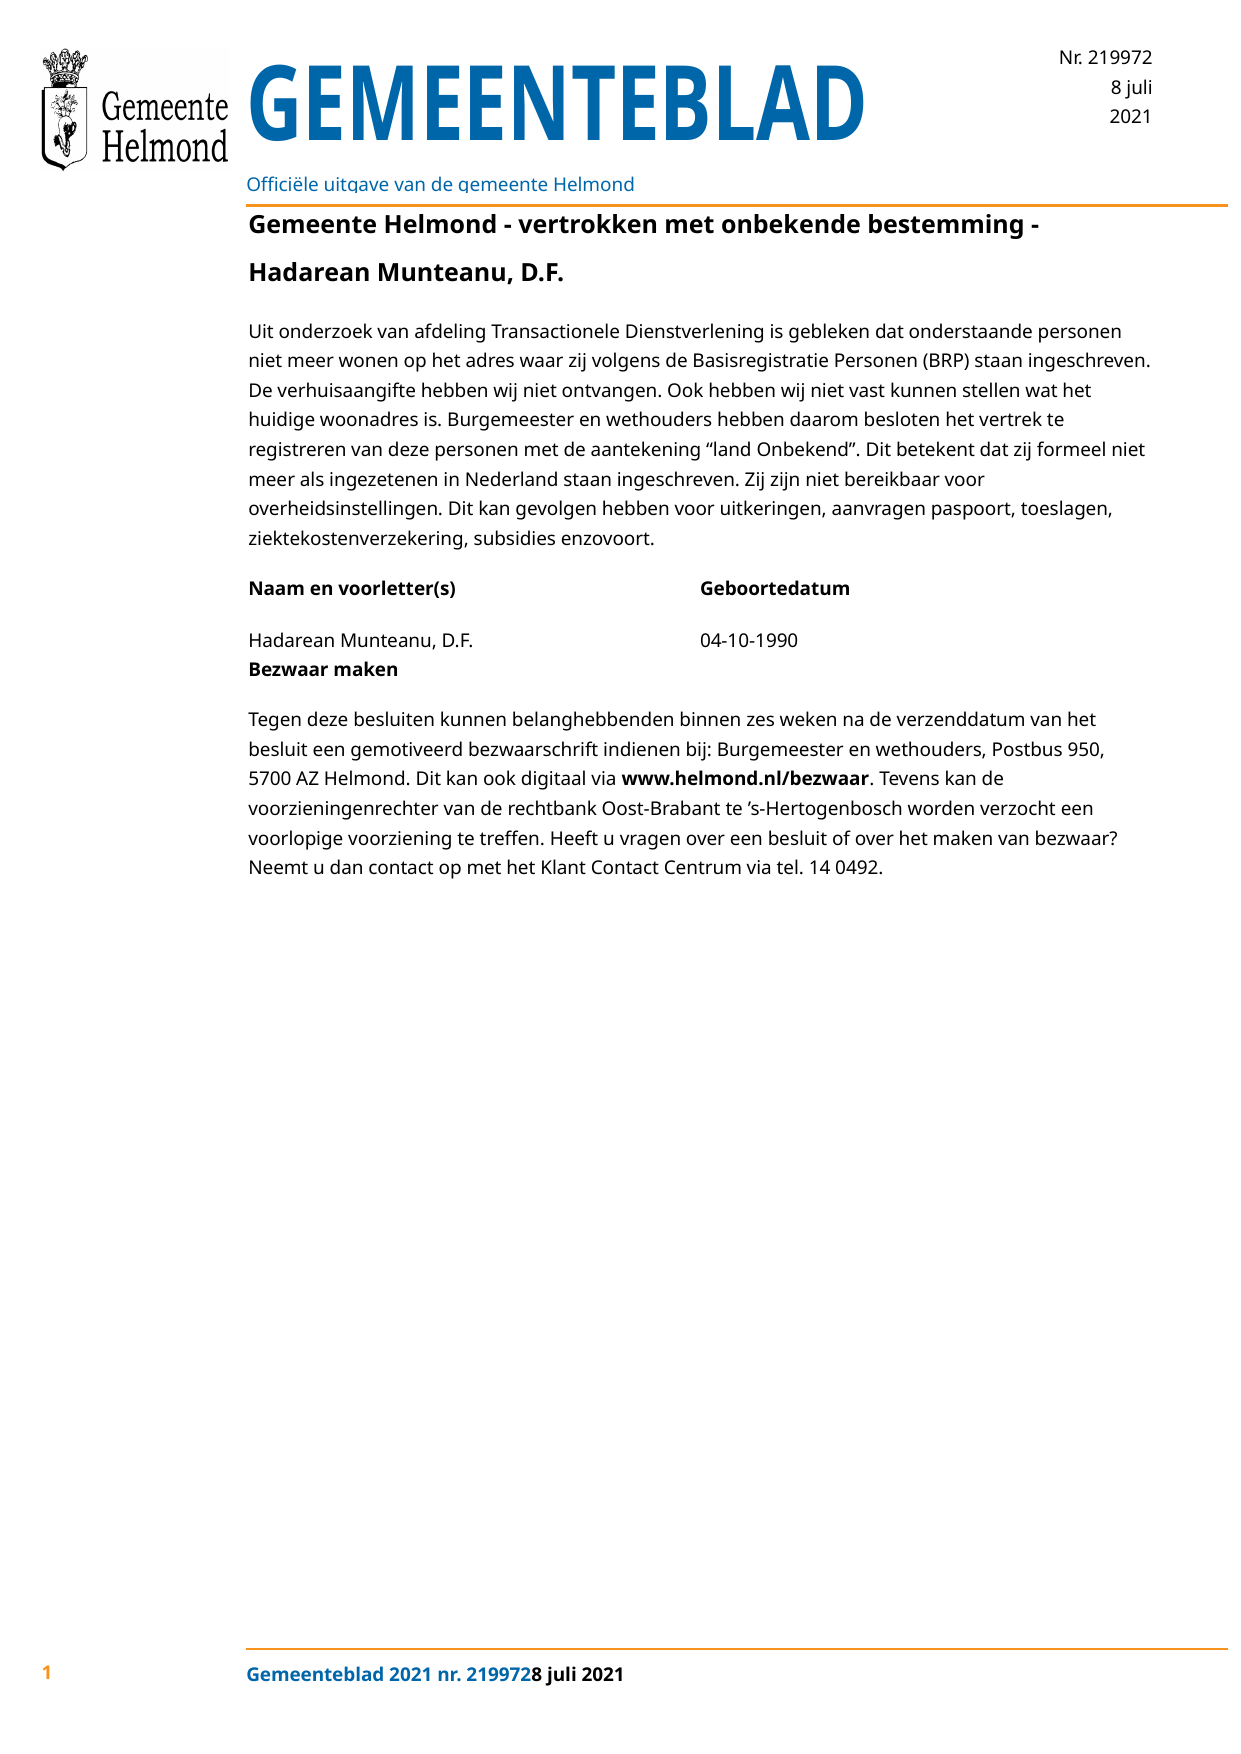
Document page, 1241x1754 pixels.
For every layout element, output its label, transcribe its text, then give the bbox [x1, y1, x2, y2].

table_cell 04-10-1990 [700, 627, 1152, 653]
table_cell Hadarean Munteanu, D.F. [248, 627, 700, 653]
table_cell [700, 601, 1152, 627]
text Tegen deze besluiten kunnen belanghebbenden binnen zes weken na de verzenddatum van het besluit een gemotiveerd bezwaarschrift indienen bij: Burgemeester en wethouders, Postbus 950, 5700 AZ Helmond. Dit kan ook digitaal via www.helmond.nl/bezwaar. Tevens kan de voorzieningenrechter van de rechtbank Oost-Brabant te ’s-Hertogenbosch worden verzocht een voorlopige voorziening te treffen. Heeft u vragen over een besluit of over het maken van bezwaar? Neemt u dan contact op met het Klant Contact Centrum via tel. 14 0492. [248, 706, 1152, 880]
picture [41, 47, 231, 172]
text Bezwaar maken [248, 656, 1152, 682]
table_header Geboortedatum [700, 576, 1152, 601]
text Gemeente Helmond - vertrokken met onbekende bestemming - Hadarean Munteanu, D.F. [248, 207, 1152, 288]
text Uit onderzoek van afdeling Transactionele Dienstverlening is gebleken dat onderstaande personen niet meer wonen op het adres waar zij volgens de Basisregistratie Personen (BRP) staan ingeschreven. De verhuisaangifte hebben wij niet ontvangen. Ook hebben wij niet vast kunnen stellen wat het huidige woonadres is. Burgemeester en wethouders hebben daarom besloten het vertrek te registreren van deze personen met de aantekening “land Onbekend”. Dit betekent dat zij formeel niet meer als ingezetenen in Nederland staan ingeschreven. Zij zijn niet bereikbaar voor overheidsinstellingen. Dit kan gevolgen hebben voor uitkeringen, aanvragen paspoort, toeslagen, ziektekostenverzekering, subsidies enzovoort. [248, 318, 1152, 551]
table_cell [248, 601, 700, 627]
table_header Naam en voorletter(s) [248, 576, 700, 601]
